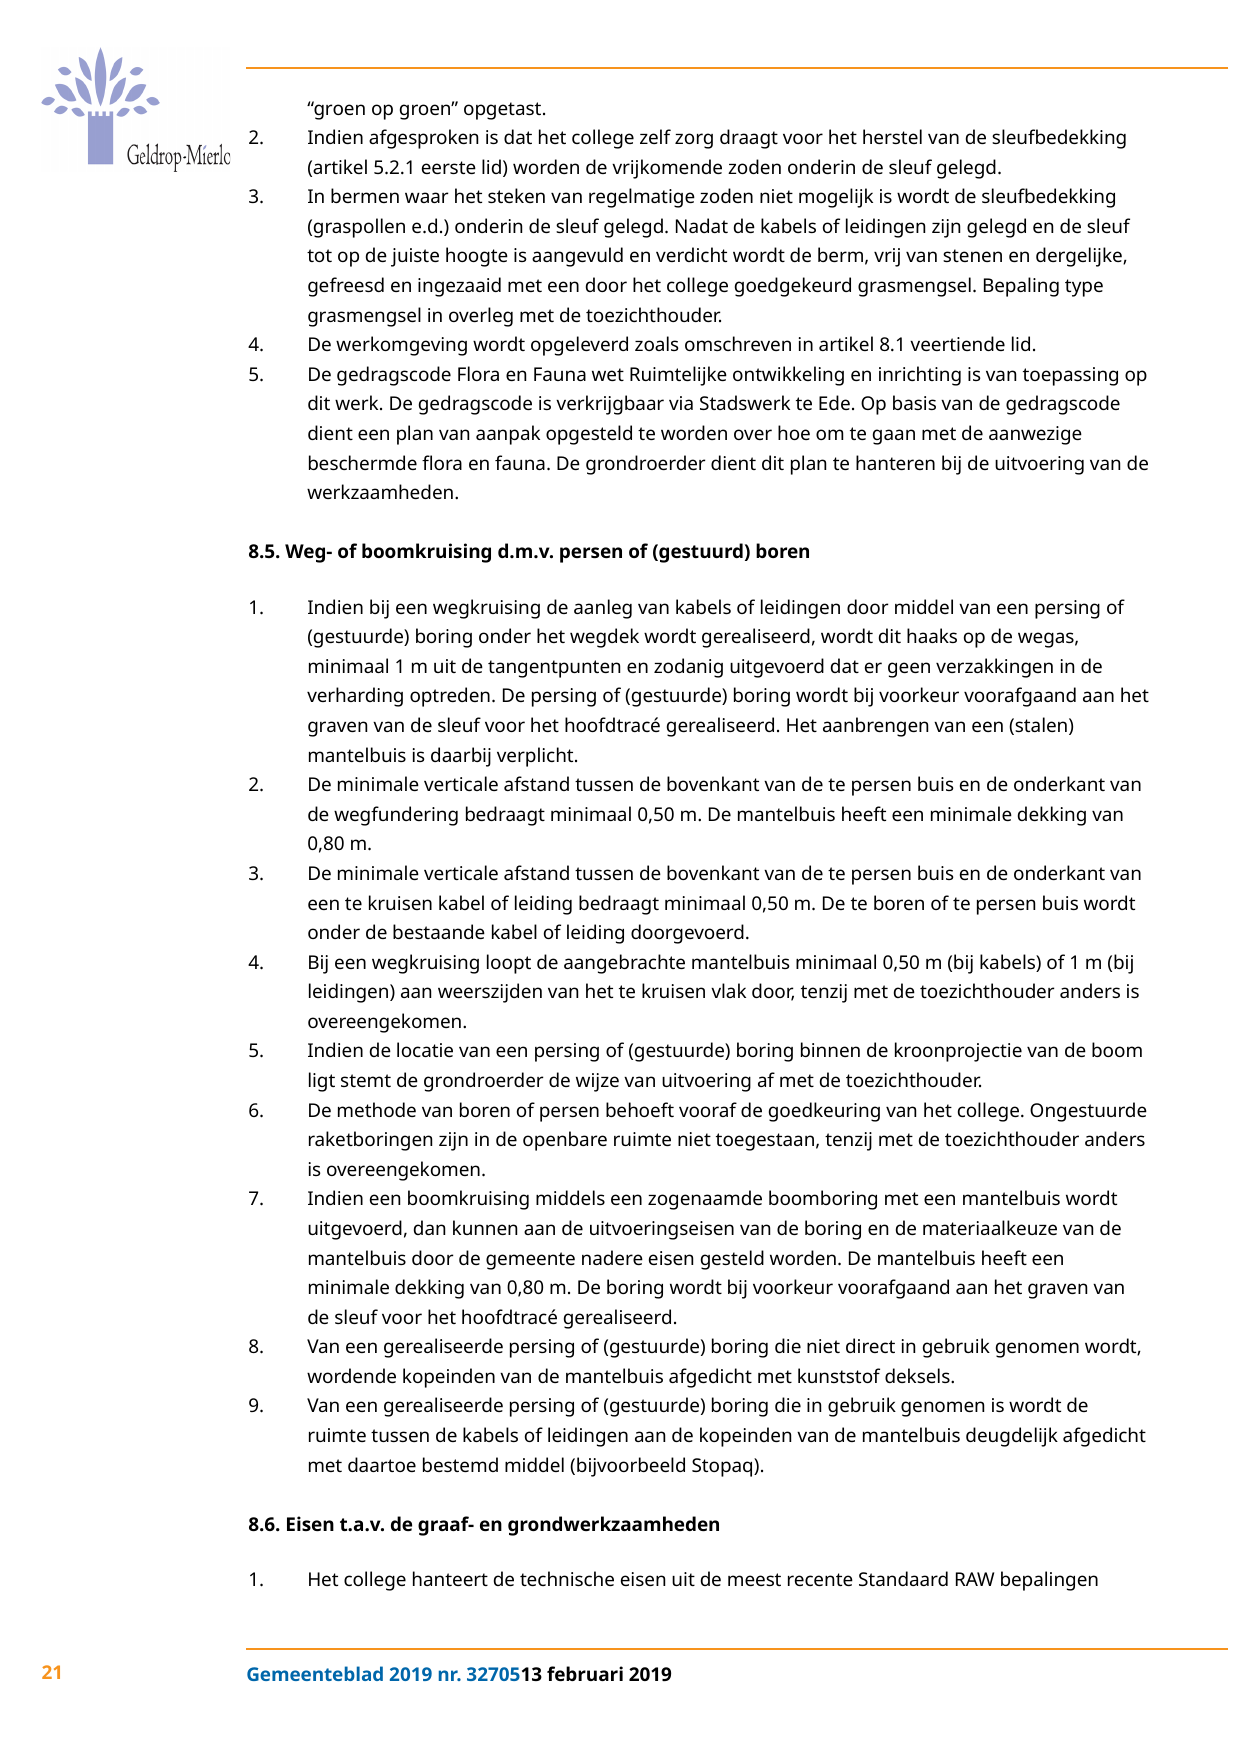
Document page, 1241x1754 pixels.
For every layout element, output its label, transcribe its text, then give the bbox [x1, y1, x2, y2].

list De werkomgeving wordt opgeleverd zoals omschreven in artikel 8.1 veertiende lid. [248, 331, 1152, 357]
list Indien de locatie van een persing of (gestuurde) boring binnen de kroonprojectie van de boom ligt stemt de grondroerder de wijze van uitvoering af met de toezichthouder. [248, 1038, 1152, 1093]
list Indien afgesproken is dat het college zelf zorg draagt voor het herstel van de sleufbedekking (artikel 5.2.1 eerste lid) worden de vrijkomende zoden onderin de sleuf gelegd. [248, 124, 1152, 180]
list Bij een wegkruising loopt de aangebrachte mantelbuis minimaal 0,50 m (bij kabels) of 1 m (bij leidingen) aan weerszijden van het te kruisen vlak door, tenzij met de toezichthouder anders is overeengekomen. [248, 949, 1152, 1034]
picture [41, 47, 231, 172]
list Indien een boomkruising middels een zogenaamde boomboring met een mantelbuis wordt uitgevoerd, dan kunnen aan de uitvoeringseisen van de boring en de materiaalkeuze van de mantelbuis door de gemeente nadere eisen gesteld worden. De mantelbuis heeft een minimale dekking van 0,80 m. De boring wordt bij voorkeur voorafgaand aan het graven van de sleuf voor het hoofdtracé gerealiseerd. [248, 1186, 1152, 1329]
list Van een gerealiseerde persing of (gestuurde) boring die niet direct in gebruik genomen wordt, wordende kopeinden van de mantelbuis afgedicht met kunststof deksels. [248, 1333, 1152, 1389]
list De methode van boren of persen behoeft vooraf de goedkeuring van het college. Ongestuurde raketboringen zijn in de openbare ruimte niet toegestaan, tenzij met de toezichthouder anders is overeengekomen. [248, 1097, 1152, 1182]
list “groen op groen” opgetast. [248, 95, 1152, 121]
list Indien bij een wegkruising de aanleg van kabels of leidingen door middel van een persing of (gestuurde) boring onder het wegdek wordt gerealiseerd, wordt dit haaks op de wegas, minimaal 1 m uit de tangentpunten en zodanig uitgevoerd dat er geen verzakkingen in de verharding optreden. De persing of (gestuurde) boring wordt bij voorkeur voorafgaand aan het graven van de sleuf voor het hoofdtracé gerealiseerd. Het aanbrengen van een (stalen) mantelbuis is daarbij verplicht. [248, 594, 1152, 767]
list De minimale verticale afstand tussen de bovenkant van de te persen buis en de onderkant van de wegfundering bedraagt minimaal 0,50 m. De mantelbuis heeft een minimale dekking van 0,80 m. [248, 771, 1152, 856]
list In bermen waar het steken van regelmatige zoden niet mogelijk is wordt de sleufbedekking (graspollen e.d.) onderin de sleuf gelegd. Nadat de kabels of leidingen zijn gelegd en de sleuf tot op de juiste hoogte is aangevuld en verdicht wordt de berm, vrij van stenen en dergelijke, gefreesd en ingezaaid met een door het college goedgekeurd grasmengsel. Bepaling type grasmengsel in overleg met de toezichthouder. [248, 183, 1152, 328]
text 8.5. Weg- of boomkruising d.m.v. persen of (gestuurd) boren [248, 538, 1152, 564]
list De gedragscode Flora en Fauna wet Ruimtelijke ontwikkeling en inrichting is van toepassing op dit werk. De gedragscode is verkrijgbaar via Stadswerk te Ede. Op basis van de gedragscode dient een plan van aanpak opgesteld te worden over hoe om te gaan met de aanwezige beschermde flora en fauna. De grondroerder dient dit plan te hanteren bij de uitvoering van de werkzaamheden. [248, 361, 1152, 505]
list De minimale verticale afstand tussen de bovenkant van de te persen buis en de onderkant van een te kruisen kabel of leiding bedraagt minimaal 0,50 m. De te boren of te persen buis wordt onder de bestaande kabel of leiding doorgevoerd. [248, 860, 1152, 945]
text 8.6. Eisen t.a.v. de graaf- en grondwerkzaamheden [248, 1511, 1152, 1537]
list Het college hanteert de technische eisen uit de meest recente Standaard RAW bepalingen [248, 1566, 1152, 1592]
list Van een gerealiseerde persing of (gestuurde) boring die in gebruik genomen is wordt de ruimte tussen de kabels of leidingen aan de kopeinden van de mantelbuis deugdelijk afgedicht met daartoe bestemd middel (bijvoorbeeld Stopaq). [248, 1393, 1152, 1477]
